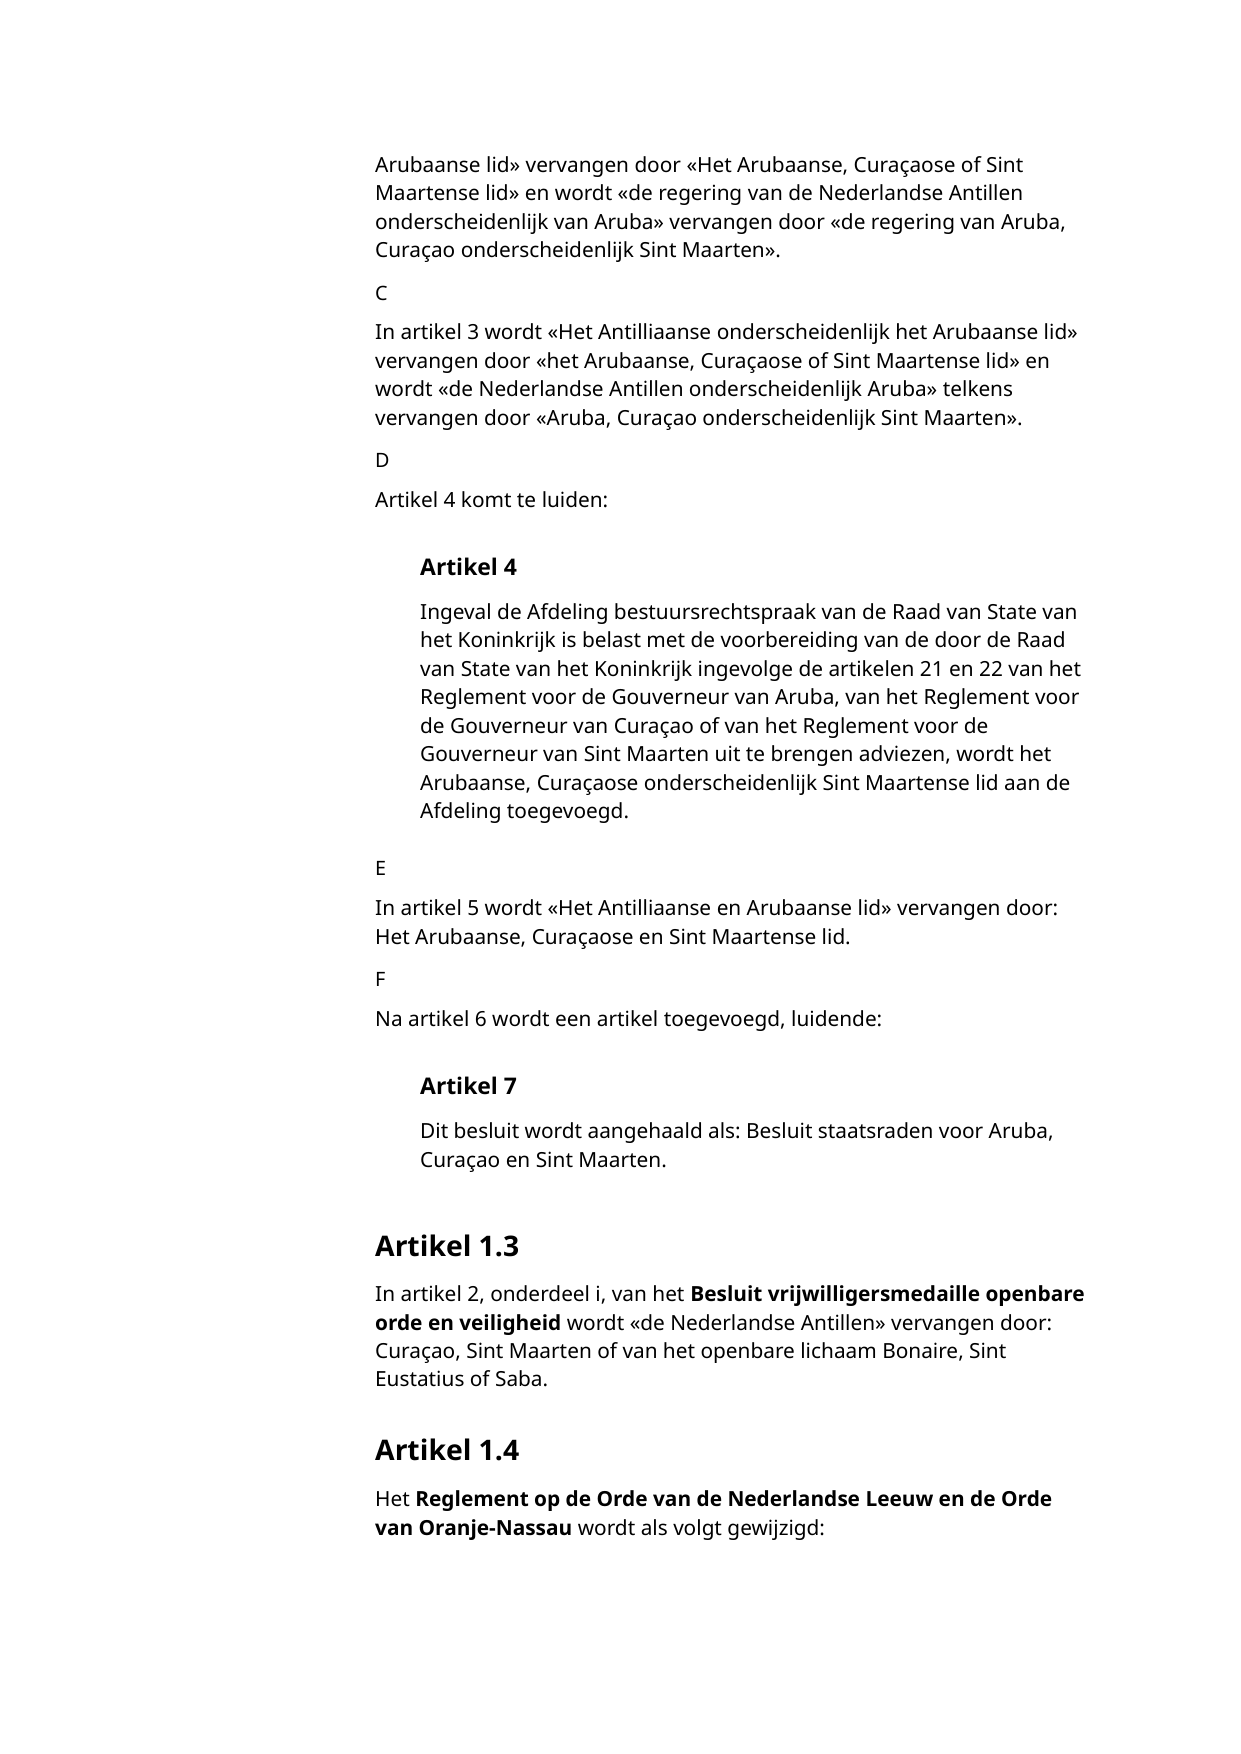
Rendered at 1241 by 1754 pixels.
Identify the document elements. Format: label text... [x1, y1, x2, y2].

text Na artikel 6 wordt een artikel toegevoegd, luidende: [375, 1004, 1090, 1032]
subtitle Artikel 1.3 [375, 1226, 1090, 1264]
text Het Reglement op de Orde van de Nederlandse Leeuw en de Orde van Oranje-Nassau wordt als volgt gewijzigd: [375, 1484, 1090, 1541]
subtitle Artikel 4 [420, 551, 1090, 582]
text Dit besluit wordt aangehaald als: Besluit staatsraden voor Aruba, Curaçao en Sint Maarten. [420, 1116, 1090, 1173]
text D [375, 446, 1090, 473]
subtitle Artikel 1.4 [375, 1431, 1090, 1469]
text Ingeval de Afdeling bestuursrechtspraak van de Raad van State van het Koninkrijk is belast met de voorbereiding van de door de Raad van State van het Koninkrijk ingevolge de artikelen 21 en 22 van het Reglement voor de Gouverneur van Aruba, van het Reglement voor de Gouverneur van Curaçao of van het Reglement voor de Gouverneur van Sint Maarten uit te brengen adviezen, wordt het Arubaanse, Curaçaose onderscheidenlijk Sint Maartense lid aan de Afdeling toegevoegd. [420, 597, 1090, 825]
text In artikel 2, onderdeel i, van het Besluit vrijwilligersmedaille openbare orde en veiligheid wordt «de Nederlandse Antillen» vervangen door: Curaçao, Sint Maarten of van het openbare lichaam Bonaire, Sint Eustatius of Saba. [375, 1279, 1090, 1393]
text Arubaanse lid» vervangen door «Het Arubaanse, Curaçaose of Sint Maartense lid» en wordt «de regering van de Nederlandse Antillen onderscheidenlijk van Aruba» vervangen door «de regering van Aruba, Curaçao onderscheidenlijk Sint Maarten». [375, 150, 1090, 264]
text In artikel 3 wordt «Het Antilliaanse onderscheidenlijk het Arubaanse lid» vervangen door «het Arubaanse, Curaçaose of Sint Maartense lid» en wordt «de Nederlandse Antillen onderscheidenlijk Aruba» telkens vervangen door «Aruba, Curaçao onderscheidenlijk Sint Maarten». [375, 317, 1090, 431]
text E [375, 855, 1090, 882]
subtitle Artikel 7 [420, 1070, 1090, 1101]
text F [375, 965, 1090, 992]
text Artikel 4 komt te luiden: [375, 485, 1090, 513]
text C [375, 279, 1090, 306]
text In artikel 5 wordt «Het Antilliaanse en Arubaanse lid» vervangen door: Het Arubaanse, Curaçaose en Sint Maartense lid. [375, 893, 1090, 950]
